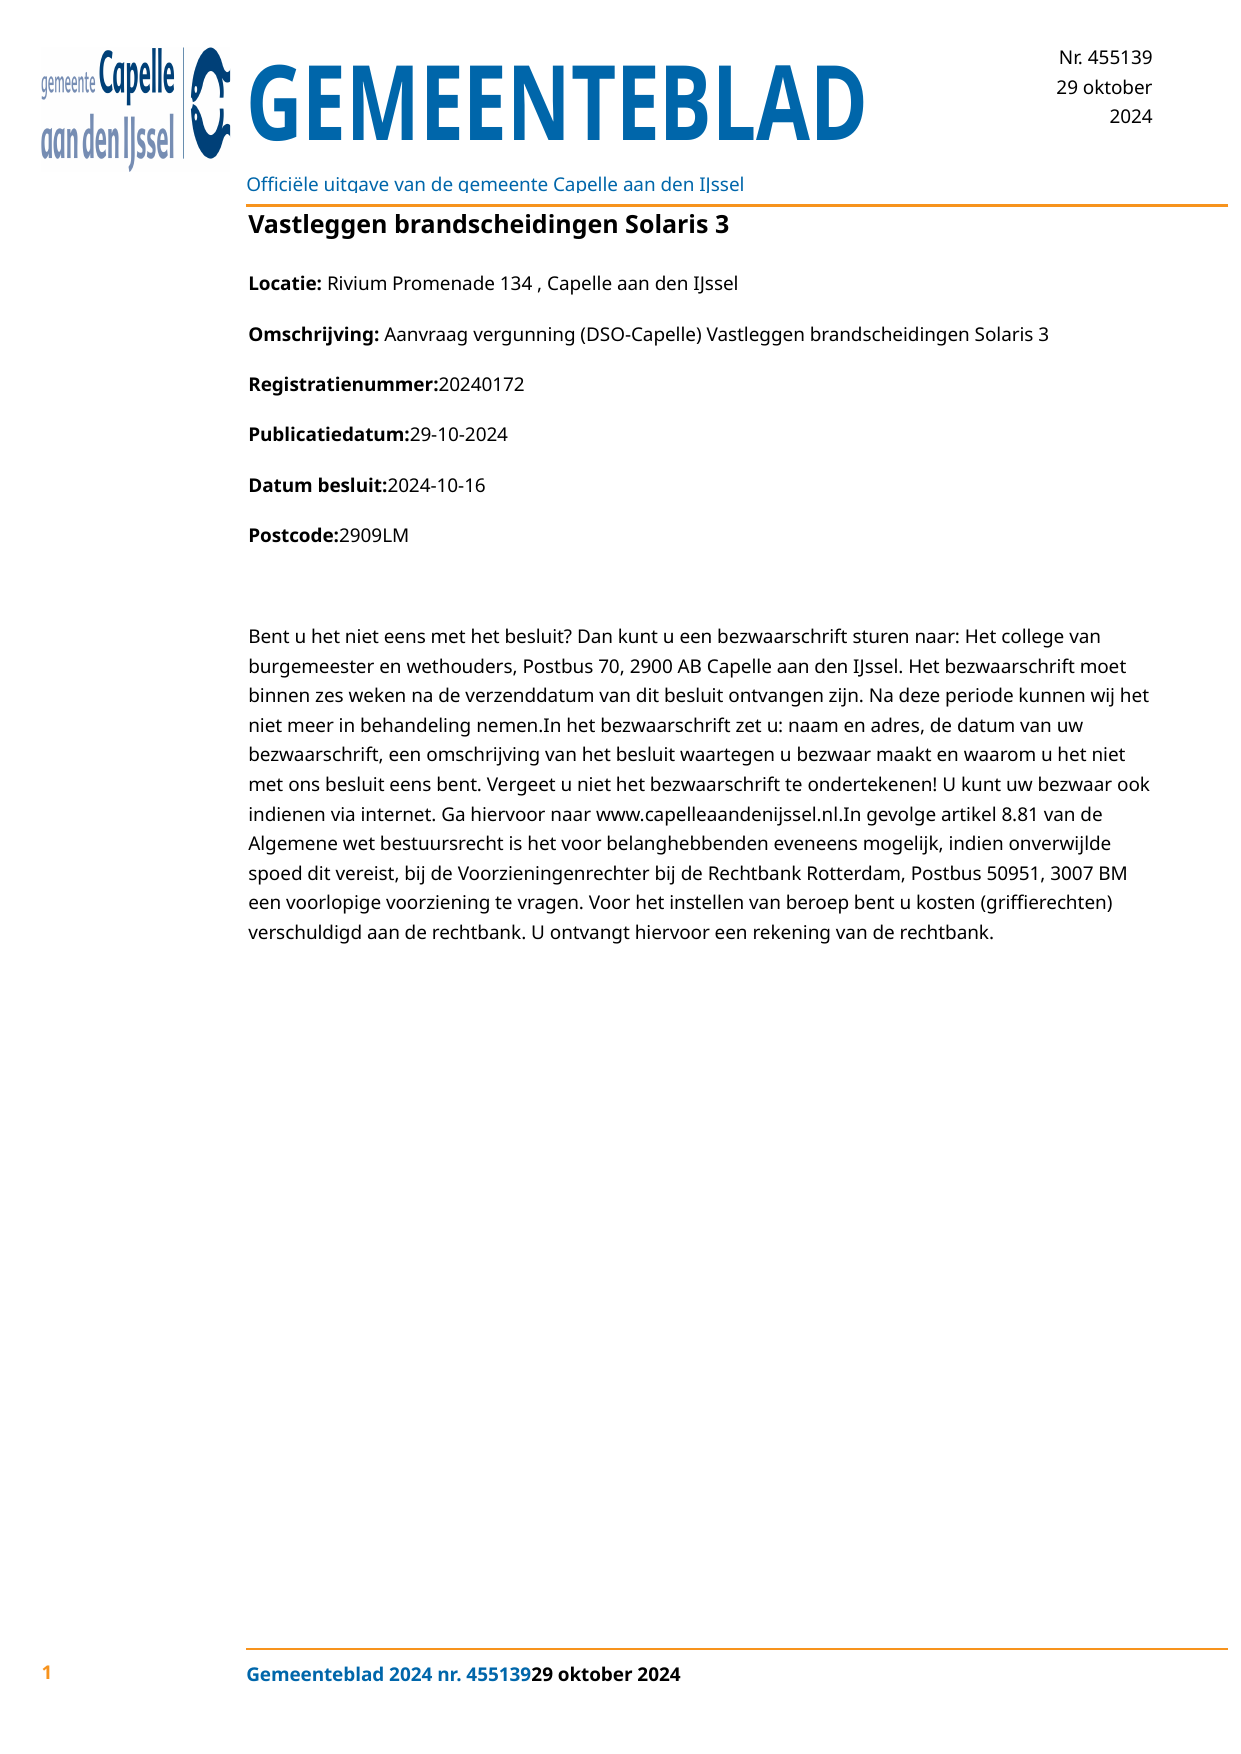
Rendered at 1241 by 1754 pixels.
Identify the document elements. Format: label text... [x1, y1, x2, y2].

text Bent u het niet eens met het besluit? Dan kunt u een bezwaarschrift sturen naar: Het college van burgemeester en wethouders, Postbus 70, 2900 AB Capelle aan den IJssel. Het bezwaarschrift moet binnen zes weken na de verzenddatum van dit besluit ontvangen zijn. Na deze periode kunnen wij het niet meer in behandeling nemen.In het bezwaarschrift zet u: naam en adres, de datum van uw bezwaarschrift, een omschrijving van het besluit waartegen u bezwaar maakt en waarom u het niet met ons besluit eens bent. Vergeet u niet het bezwaarschrift te ondertekenen! U kunt uw bezwaar ook indienen via internet. Ga hiervoor naar www.capelleaandenijssel.nl.In gevolge artikel 8.81 van de Algemene wet bestuursrecht is het voor belanghebbenden eveneens mogelijk, indien onverwijlde spoed dit vereist, bij de Voorzieningenrechter bij de Rechtbank Rotterdam, Postbus 50951, 3007 BM een voorlopige voorziening te vragen. Voor het instellen van beroep bent u kosten (griffierechten) verschuldigd aan de rechtbank. U ontvangt hiervoor een rekening van de rechtbank. [248, 623, 1152, 945]
text Vastleggen brandscheidingen Solaris 3 [248, 207, 1152, 241]
text Omschrijving: Aanvraag vergunning (DSO-Capelle) Vastleggen brandscheidingen Solaris 3 [248, 321, 1152, 346]
text Locatie: Rivium Promenade 134 , Capelle aan den IJssel [248, 270, 1152, 296]
text Publicatiedatum:29-10-2024 [248, 422, 1152, 447]
text Registratienummer:20240172 [248, 371, 1152, 397]
picture [41, 47, 231, 172]
text Datum besluit:2024-10-16 [248, 472, 1152, 498]
text Postcode:2909LM [248, 522, 1152, 548]
